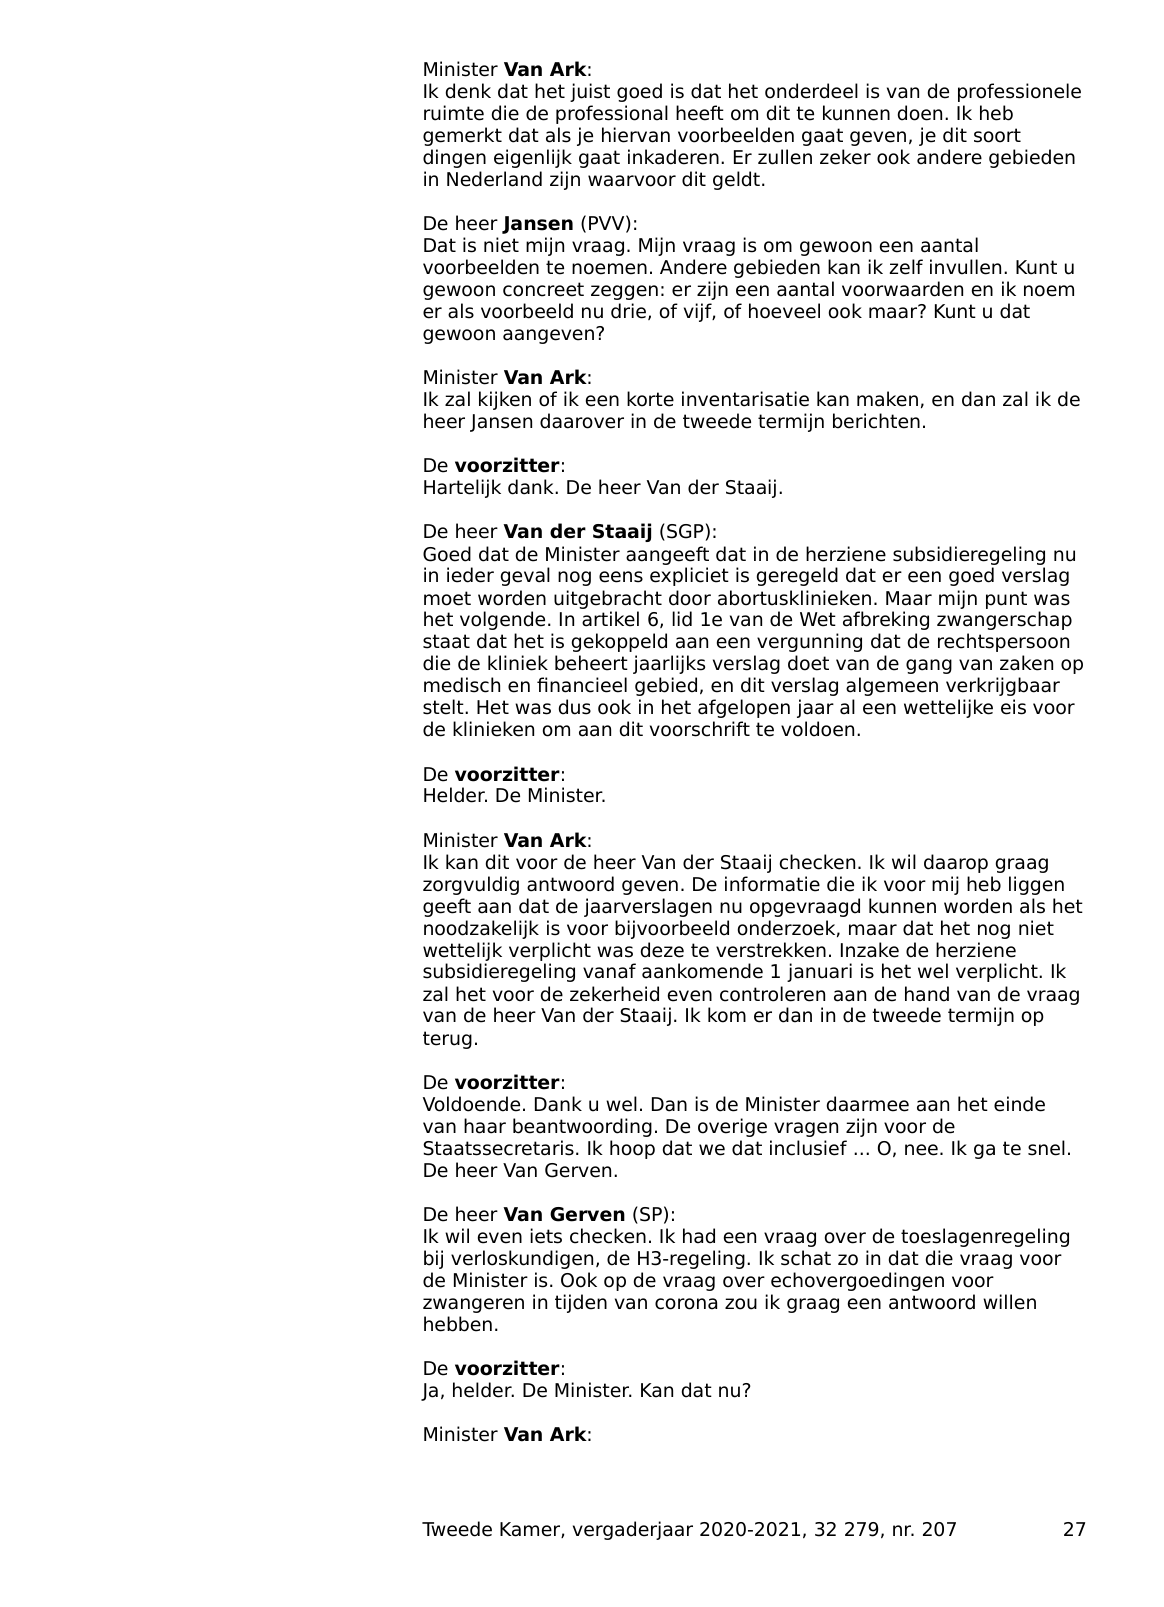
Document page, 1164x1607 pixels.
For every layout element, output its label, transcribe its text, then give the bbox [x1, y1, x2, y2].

text Minister Van Ark: [422, 829, 1087, 852]
text Ja, helder. De Minister. Kan dat nu? [422, 1380, 1087, 1402]
text De heer Van Gerven (SP): [422, 1204, 1087, 1226]
text Voldoende. Dank u wel. Dan is de Minister daarmee aan het einde van haar beantwoording. De overige vragen zijn voor de Staatssecretaris. Ik hoop dat we dat inclusief ... O, nee. Ik ga te snel. De heer Van Gerven. [422, 1093, 1087, 1181]
text Ik wil even iets checken. Ik had een vraag over de toeslagenregeling bij verloskundigen, de H3-regeling. Ik schat zo in dat die vraag voor de Minister is. Ook op de vraag over echovergoedingen voor zwangeren in tijden van corona zou ik graag een antwoord willen hebben. [422, 1226, 1087, 1336]
text De heer Van der Staaij (SGP): [422, 521, 1087, 543]
text Hartelijk dank. De heer Van der Staaij. [422, 477, 1087, 499]
text Minister Van Ark: [422, 367, 1087, 389]
text Ik zal kijken of ik een korte inventarisatie kan maken, en dan zal ik de heer Jansen daarover in de tweede termijn berichten. [422, 389, 1087, 433]
text Goed dat de Minister aangeeft dat in de herziene subsidieregeling nu in ieder geval nog eens expliciet is geregeld dat er een goed verslag moet worden uitgebracht door abortusklinieken. Maar mijn punt was het volgende. In artikel 6, lid 1e van de Wet afbreking zwangerschap staat dat het is gekoppeld aan een vergunning dat de rechtspersoon die de kliniek beheert jaarlijks verslag doet van de gang van zaken op medisch en financieel gebied, en dit verslag algemeen verkrijgbaar stelt. Het was dus ook in het afgelopen jaar al een wettelijke eis voor de klinieken om aan dit voorschrift te voldoen. [422, 543, 1087, 741]
text Helder. De Minister. [422, 785, 1087, 807]
text De voorzitter: [422, 1358, 1087, 1380]
text Ik denk dat het juist goed is dat het onderdeel is van de professionele ruimte die de professional heeft om dit te kunnen doen. Ik heb gemerkt dat als je hiervan voorbeelden gaat geven, je dit soort dingen eigenlijk gaat inkaderen. Er zullen zeker ook andere gebieden in Nederland zijn waarvoor dit geldt. [422, 81, 1087, 191]
text De voorzitter: [422, 763, 1087, 785]
text Ik kan dit voor de heer Van der Staaij checken. Ik wil daarop graag zorgvuldig antwoord geven. De informatie die ik voor mij heb liggen geeft aan dat de jaarverslagen nu opgevraagd kunnen worden als het noodzakelijk is voor bijvoorbeeld onderzoek, maar dat het nog niet wettelijk verplicht was deze te verstrekken. Inzake de herziene subsidieregeling vanaf aankomende 1 januari is het wel verplicht. Ik zal het voor de zekerheid even controleren aan de hand van de vraag van de heer Van der Staaij. Ik kom er dan in de tweede termijn op terug. [422, 852, 1087, 1049]
text De heer Jansen (PVV): [422, 213, 1087, 235]
text De voorzitter: [422, 455, 1087, 477]
text De voorzitter: [422, 1072, 1087, 1093]
text Minister Van Ark: [422, 1424, 1087, 1446]
text Dat is niet mijn vraag. Mijn vraag is om gewoon een aantal voorbeelden te noemen. Andere gebieden kan ik zelf invullen. Kunt u gewoon concreet zeggen: er zijn een aantal voorwaarden en ik noem er als voorbeeld nu drie, of vijf, of hoeveel ook maar? Kunt u dat gewoon aangeven? [422, 235, 1087, 345]
text Minister Van Ark: [422, 59, 1087, 81]
